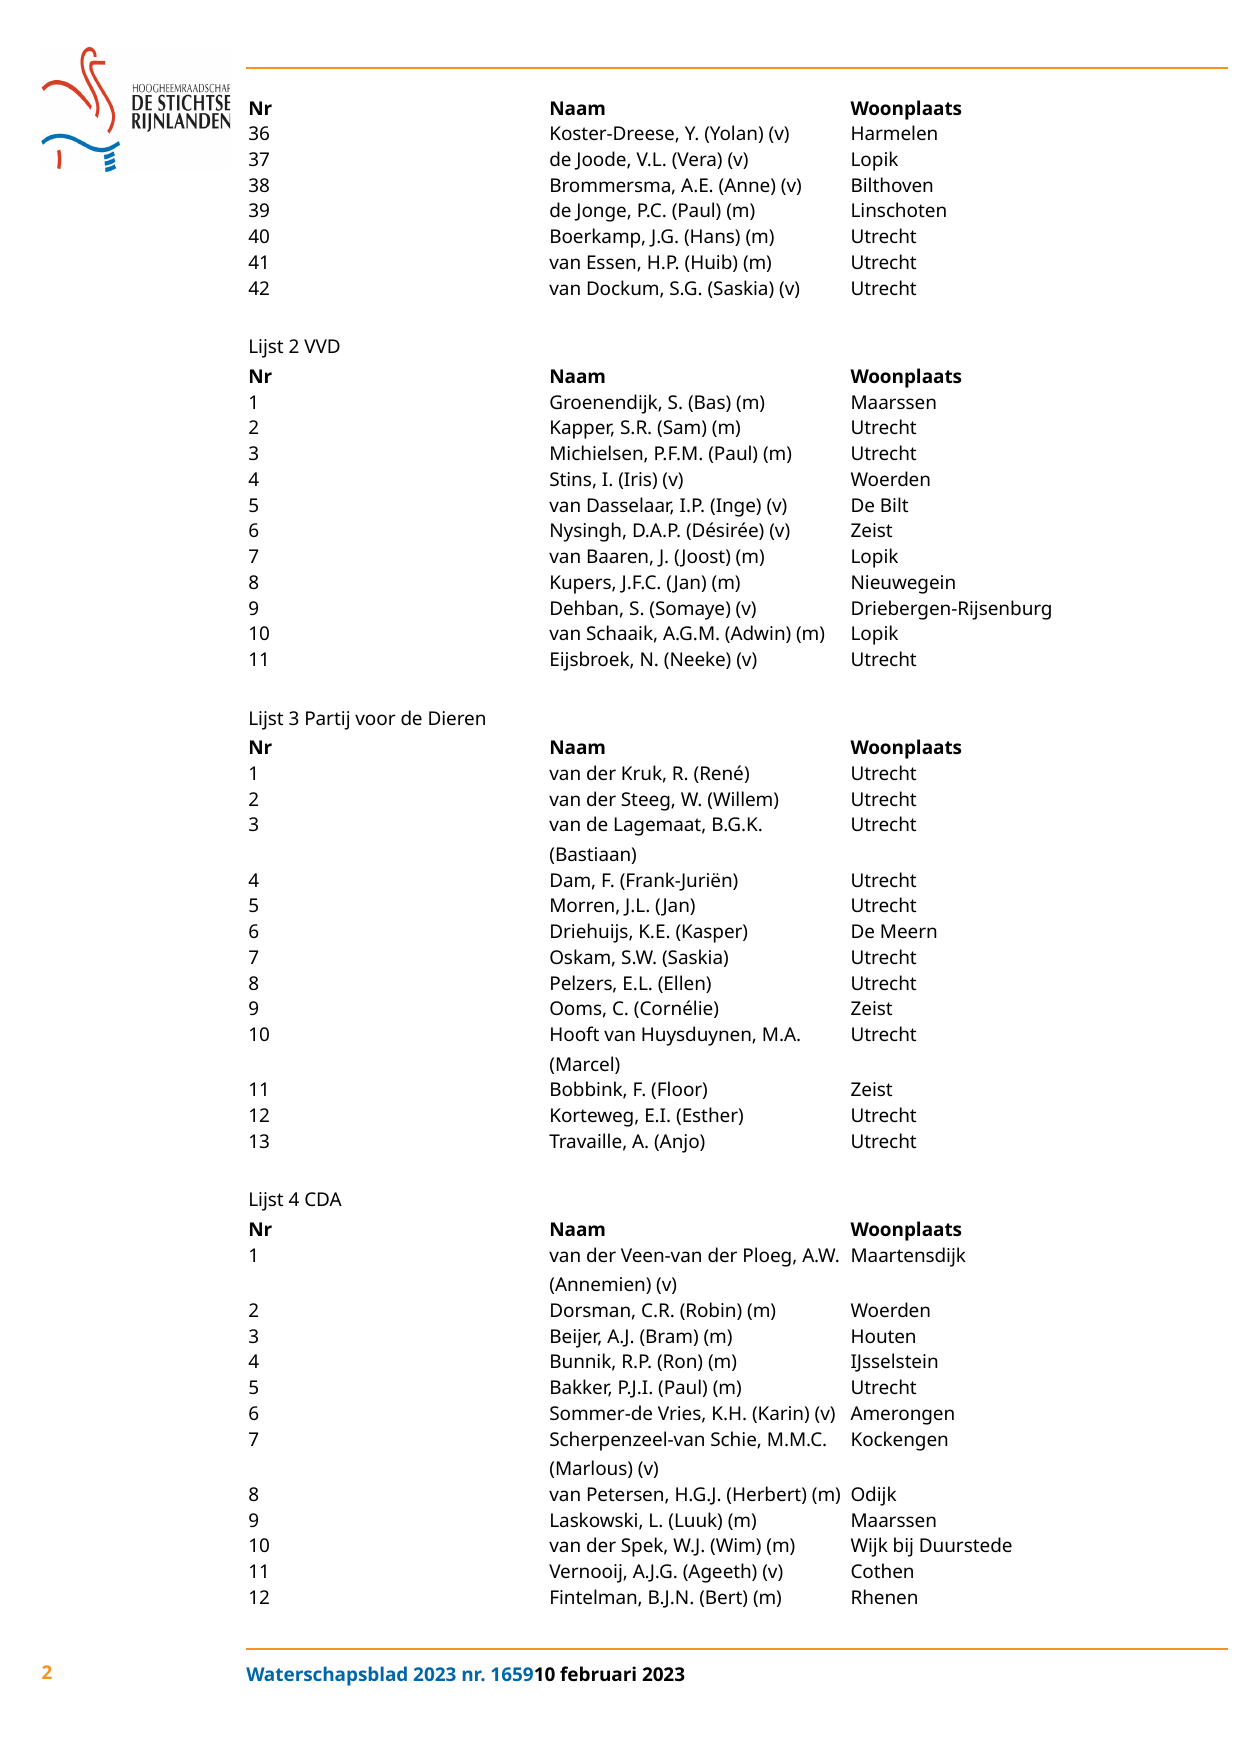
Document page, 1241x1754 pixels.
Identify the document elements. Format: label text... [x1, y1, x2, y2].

table_cell 9 [248, 1507, 549, 1533]
table_cell Nysingh, D.A.P. (Désirée) (v) [549, 518, 850, 543]
text Lijst 3 Partij voor de Dieren [248, 705, 1152, 730]
table_cell Kapper, S.R. (Sam) (m) [549, 415, 850, 440]
table_cell 1 [248, 1242, 549, 1297]
table_cell Bakker, P.J.I. (Paul) (m) [549, 1375, 850, 1400]
table_cell Woerden [850, 466, 1152, 492]
table_cell 13 [248, 1128, 549, 1154]
table_cell Utrecht [850, 440, 1152, 466]
table_cell 5 [248, 492, 549, 517]
table_cell 4 [248, 867, 549, 893]
table_cell Driebergen-Rijsenburg [850, 595, 1152, 620]
table_cell 10 [248, 620, 549, 646]
table_cell Dorsman, C.R. (Robin) (m) [549, 1297, 850, 1323]
text Lijst 4 CDA [248, 1187, 1152, 1212]
table_cell 11 [248, 646, 549, 672]
table_header Naam [549, 95, 850, 121]
table_cell 10 [248, 1533, 549, 1558]
table_cell Lopik [850, 620, 1152, 646]
table_cell Utrecht [850, 786, 1152, 812]
table_cell 2 [248, 1297, 549, 1323]
table_cell Utrecht [850, 1128, 1152, 1154]
table_cell 40 [248, 224, 549, 249]
table_cell 6 [248, 918, 549, 944]
table_cell 3 [248, 1323, 549, 1349]
table_cell Odijk [850, 1481, 1152, 1507]
table_cell 12 [248, 1102, 549, 1128]
table_cell 9 [248, 595, 549, 620]
table_cell Maarssen [850, 389, 1152, 414]
table_cell Maartensdijk [850, 1242, 1152, 1297]
table_cell Utrecht [850, 867, 1152, 893]
table_cell Utrecht [850, 944, 1152, 970]
table_cell van der Kruk, R. (René) [549, 760, 850, 786]
table_cell 38 [248, 172, 549, 198]
table_cell Scherpenzeel-van Schie, M.M.C. (Marlous) (v) [549, 1426, 850, 1481]
table_cell 2 [248, 415, 549, 440]
table_cell 39 [248, 198, 549, 223]
table_cell 1 [248, 760, 549, 786]
table_cell 4 [248, 466, 549, 492]
table_cell 2 [248, 786, 549, 812]
table_cell 6 [248, 518, 549, 543]
table_cell 11 [248, 1077, 549, 1102]
table_cell van Essen, H.P. (Huib) (m) [549, 249, 850, 275]
table_cell 11 [248, 1559, 549, 1584]
table_cell Amerongen [850, 1400, 1152, 1426]
table_cell Utrecht [850, 760, 1152, 786]
table_cell Utrecht [850, 249, 1152, 275]
table_cell Utrecht [850, 1021, 1152, 1077]
table_cell van Dasselaar, I.P. (Inge) (v) [549, 492, 850, 517]
table_cell Vernooij, A.J.G. (Ageeth) (v) [549, 1559, 850, 1584]
table_cell 7 [248, 944, 549, 970]
table_cell Dehban, S. (Somaye) (v) [549, 595, 850, 620]
table_cell Rhenen [850, 1584, 1152, 1610]
table_cell Utrecht [850, 415, 1152, 440]
table_cell van Baaren, J. (Joost) (m) [549, 543, 850, 569]
table_cell 6 [248, 1400, 549, 1426]
table_cell van Schaaik, A.G.M. (Adwin) (m) [549, 620, 850, 646]
table_cell Korteweg, E.I. (Esther) [549, 1102, 850, 1128]
table_cell 36 [248, 121, 549, 146]
table_cell Laskowski, L. (Luuk) (m) [549, 1507, 850, 1533]
table_cell 9 [248, 996, 549, 1021]
table_cell Boerkamp, J.G. (Hans) (m) [549, 224, 850, 249]
table_cell Nieuwegein [850, 569, 1152, 595]
table_cell Hooft van Huysduynen, M.A. (Marcel) [549, 1021, 850, 1077]
table_cell Zeist [850, 1077, 1152, 1102]
table_cell 10 [248, 1021, 549, 1077]
table_cell 12 [248, 1584, 549, 1610]
table_cell Houten [850, 1323, 1152, 1349]
table_cell 4 [248, 1349, 549, 1374]
table_cell Stins, I. (Iris) (v) [549, 466, 850, 492]
table_header Naam [549, 1216, 850, 1242]
table_cell Morren, J.L. (Jan) [549, 893, 850, 918]
table_cell De Bilt [850, 492, 1152, 517]
table_cell Ooms, C. (Cornélie) [549, 996, 850, 1021]
table_header Naam [549, 363, 850, 389]
table_cell 41 [248, 249, 549, 275]
table_cell 5 [248, 893, 549, 918]
table_cell Lopik [850, 146, 1152, 172]
table_cell 3 [248, 440, 549, 466]
table_cell Utrecht [850, 1102, 1152, 1128]
table_cell Linschoten [850, 198, 1152, 223]
table_cell Koster-Dreese, Y. (Yolan) (v) [549, 121, 850, 146]
table_cell 37 [248, 146, 549, 172]
table_cell Fintelman, B.J.N. (Bert) (m) [549, 1584, 850, 1610]
table_cell 8 [248, 1481, 549, 1507]
table_cell 7 [248, 543, 549, 569]
table_cell Lopik [850, 543, 1152, 569]
table_cell Brommersma, A.E. (Anne) (v) [549, 172, 850, 198]
table_cell Utrecht [850, 893, 1152, 918]
table_cell Utrecht [850, 275, 1152, 301]
table_cell de Jonge, P.C. (Paul) (m) [549, 198, 850, 223]
table_cell van Petersen, H.G.J. (Herbert) (m) [549, 1481, 850, 1507]
table_cell Bunnik, R.P. (Ron) (m) [549, 1349, 850, 1374]
table_header Nr [248, 95, 549, 121]
table_cell Travaille, A. (Anjo) [549, 1128, 850, 1154]
table_cell Beijer, A.J. (Bram) (m) [549, 1323, 850, 1349]
table_cell Utrecht [850, 812, 1152, 867]
table_cell De Meern [850, 918, 1152, 944]
table_cell van der Veen-van der Ploeg, A.W. (Annemien) (v) [549, 1242, 850, 1297]
table_cell Utrecht [850, 1375, 1152, 1400]
table_cell Utrecht [850, 224, 1152, 249]
table_cell 8 [248, 970, 549, 996]
table_cell IJsselstein [850, 1349, 1152, 1374]
table_cell 7 [248, 1426, 549, 1481]
table_cell Dam, F. (Frank-Juriën) [549, 867, 850, 893]
table_cell Wijk bij Duurstede [850, 1533, 1152, 1558]
table_cell van der Spek, W.J. (Wim) (m) [549, 1533, 850, 1558]
table_cell van Dockum, S.G. (Saskia) (v) [549, 275, 850, 301]
table_cell Kockengen [850, 1426, 1152, 1481]
table_header Naam [549, 734, 850, 760]
table_cell Eijsbroek, N. (Neeke) (v) [549, 646, 850, 672]
table_cell Utrecht [850, 970, 1152, 996]
table_cell 1 [248, 389, 549, 414]
table_cell 5 [248, 1375, 549, 1400]
table_cell Zeist [850, 518, 1152, 543]
text Lijst 2 VVD [248, 333, 1152, 359]
table_cell Driehuijs, K.E. (Kasper) [549, 918, 850, 944]
picture [41, 47, 231, 172]
table_cell 3 [248, 812, 549, 867]
table_header Nr [248, 363, 549, 389]
table_cell 42 [248, 275, 549, 301]
table_cell de Joode, V.L. (Vera) (v) [549, 146, 850, 172]
table_header Woonplaats [850, 95, 1152, 121]
table_header Woonplaats [850, 734, 1152, 760]
table_cell van de Lagemaat, B.G.K. (Bastiaan) [549, 812, 850, 867]
table_header Woonplaats [850, 1216, 1152, 1242]
table_cell Sommer-de Vries, K.H. (Karin) (v) [549, 1400, 850, 1426]
table_cell Harmelen [850, 121, 1152, 146]
table_cell Groenendijk, S. (Bas) (m) [549, 389, 850, 414]
table_header Nr [248, 734, 549, 760]
table_cell 8 [248, 569, 549, 595]
table_cell Woerden [850, 1297, 1152, 1323]
table_cell Cothen [850, 1559, 1152, 1584]
table_cell Oskam, S.W. (Saskia) [549, 944, 850, 970]
table_cell Zeist [850, 996, 1152, 1021]
table_cell Maarssen [850, 1507, 1152, 1533]
table_cell Pelzers, E.L. (Ellen) [549, 970, 850, 996]
table_cell van der Steeg, W. (Willem) [549, 786, 850, 812]
table_cell Bobbink, F. (Floor) [549, 1077, 850, 1102]
table_header Nr [248, 1216, 549, 1242]
table_cell Bilthoven [850, 172, 1152, 198]
table_header Woonplaats [850, 363, 1152, 389]
table_cell Utrecht [850, 646, 1152, 672]
table_cell Michielsen, P.F.M. (Paul) (m) [549, 440, 850, 466]
table_cell Kupers, J.F.C. (Jan) (m) [549, 569, 850, 595]
